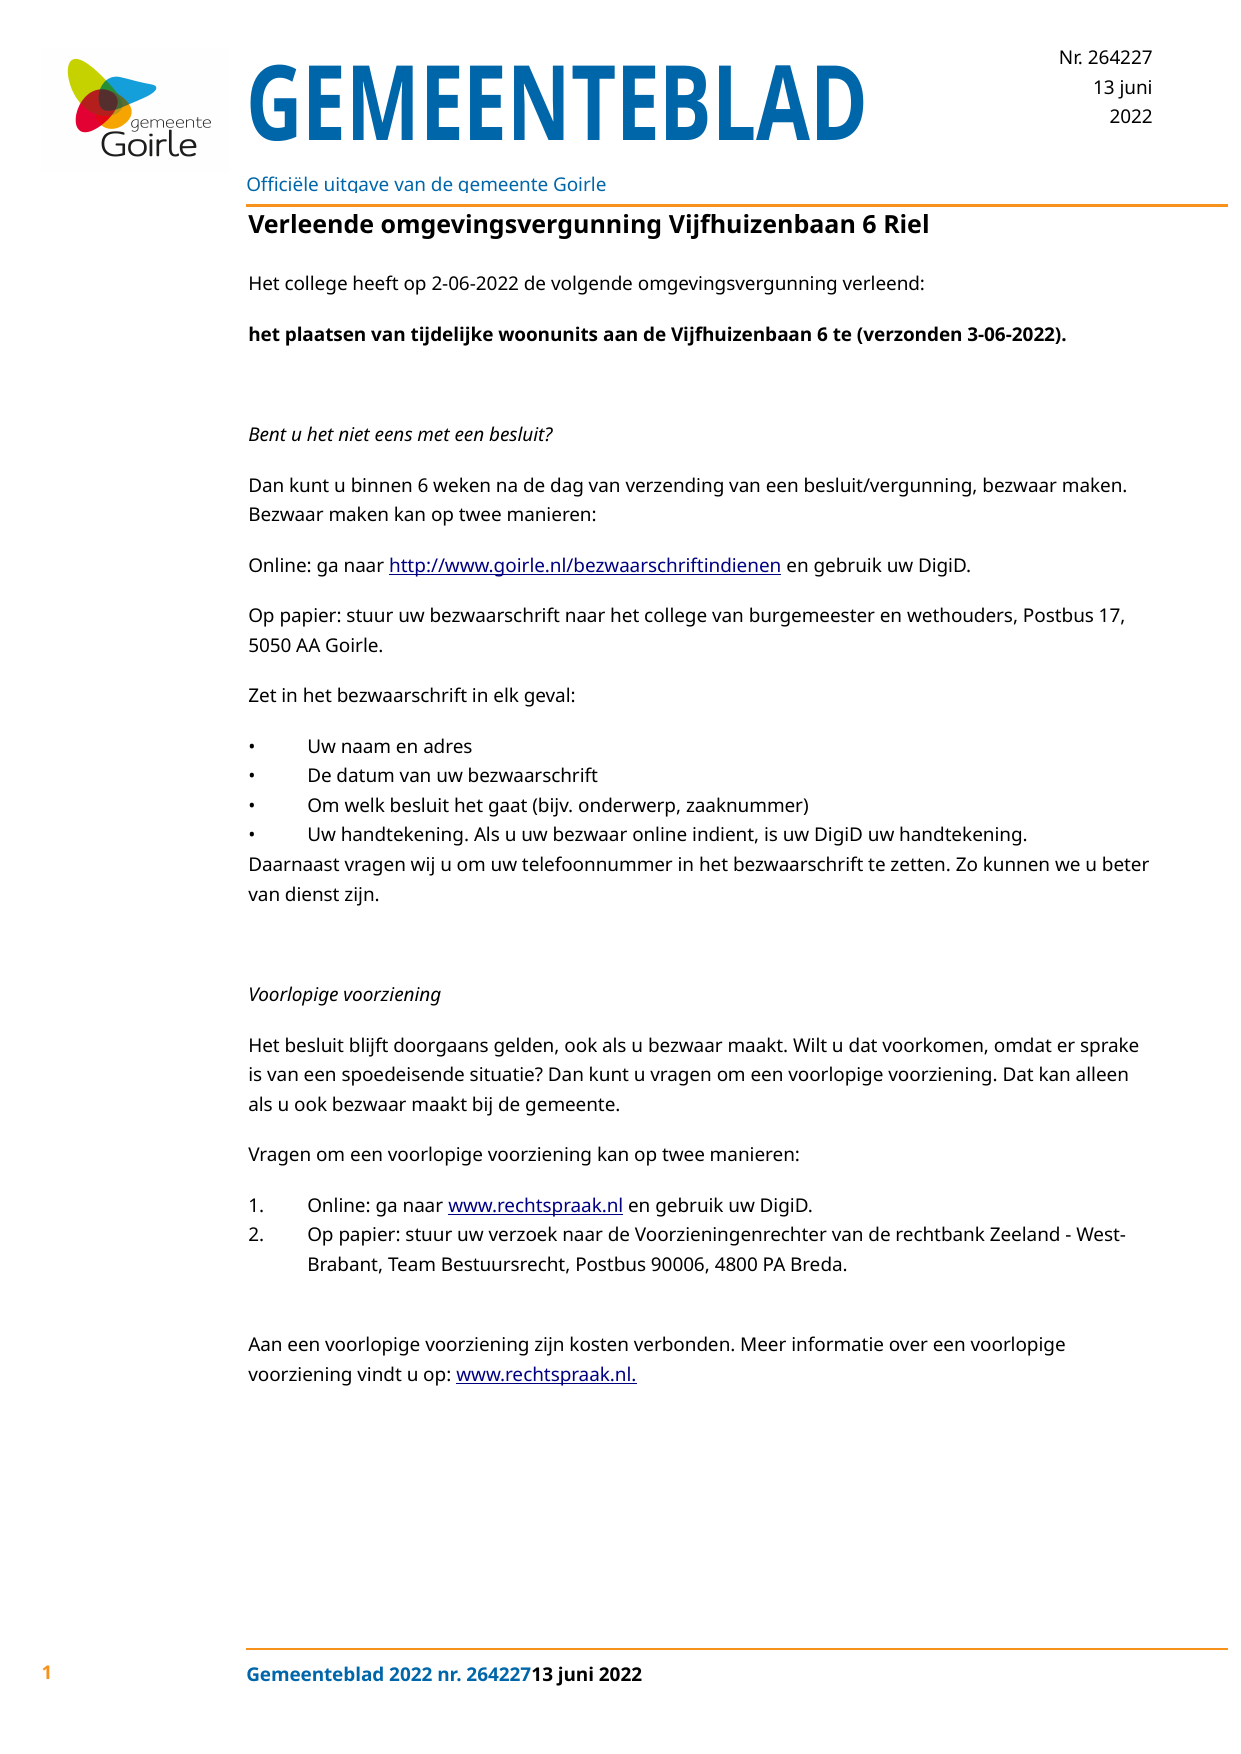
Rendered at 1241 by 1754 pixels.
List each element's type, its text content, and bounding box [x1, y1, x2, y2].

text het plaatsen van tijdelijke woonunits aan de Vijfhuizenbaan 6 te (verzonden 3-06-2022). [248, 321, 1152, 346]
text Bent u het niet eens met een besluit? [248, 422, 1152, 447]
text Voorlopige voorziening [248, 982, 1152, 1007]
text Dan kunt u binnen 6 weken na de dag van verzending van een besluit/vergunning, bezwaar maken. Bezwaar maken kan op twee manieren: [248, 472, 1152, 527]
text Het college heeft op 2-06-2022 de volgende omgevingsvergunning verleend: [248, 270, 1152, 296]
text Aan een voorlopige voorziening zijn kosten verbonden. Meer informatie over een voorlopige voorziening vindt u op: www.rechtspraak.nl. [248, 1331, 1152, 1386]
text Het besluit blijft doorgaans gelden, ook als u bezwaar maakt. Wilt u dat voorkomen, omdat er sprake is van een spoedeisende situatie? Dan kunt u vragen om een voorlopige voorziening. Dat kan alleen als u ook bezwaar maakt bij de gemeente. [248, 1032, 1152, 1117]
text Zet in het bezwaarschrift in elk geval: [248, 682, 1152, 708]
text Online: ga naar http://www.goirle.nl/bezwaarschriftindienen en gebruik uw DigiD. [248, 552, 1152, 578]
list Uw naam en adres [248, 733, 1152, 758]
list De datum van uw bezwaarschrift [248, 762, 1152, 788]
text Daarnaast vragen wij u om uw telefoonnummer in het bezwaarschrift te zetten. Zo kunnen we u beter van dienst zijn. [248, 851, 1152, 906]
text Vragen om een voorlopige voorziening kan op twee manieren: [248, 1142, 1152, 1167]
text Op papier: stuur uw bezwaarschrift naar het college van burgemeester en wethouders, Postbus 17, 5050 AA Goirle. [248, 602, 1152, 658]
list Om welk besluit het gaat (bijv. onderwerp, zaaknummer) [248, 792, 1152, 818]
picture [41, 47, 231, 172]
list Uw handtekening. Als u uw bezwaar online indient, is uw DigiD uw handtekening. [248, 822, 1152, 847]
list Online: ga naar www.rechtspraak.nl en gebruik uw DigiD. [248, 1192, 1152, 1218]
text Verleende omgevingsvergunning Vijfhuizenbaan 6 Riel [248, 207, 1152, 241]
list Op papier: stuur uw verzoek naar de Voorzieningenrechter van de rechtbank Zeeland - West-Brabant, Team Bestuursrecht, Postbus 90006, 4800 PA Breda. [248, 1222, 1152, 1277]
